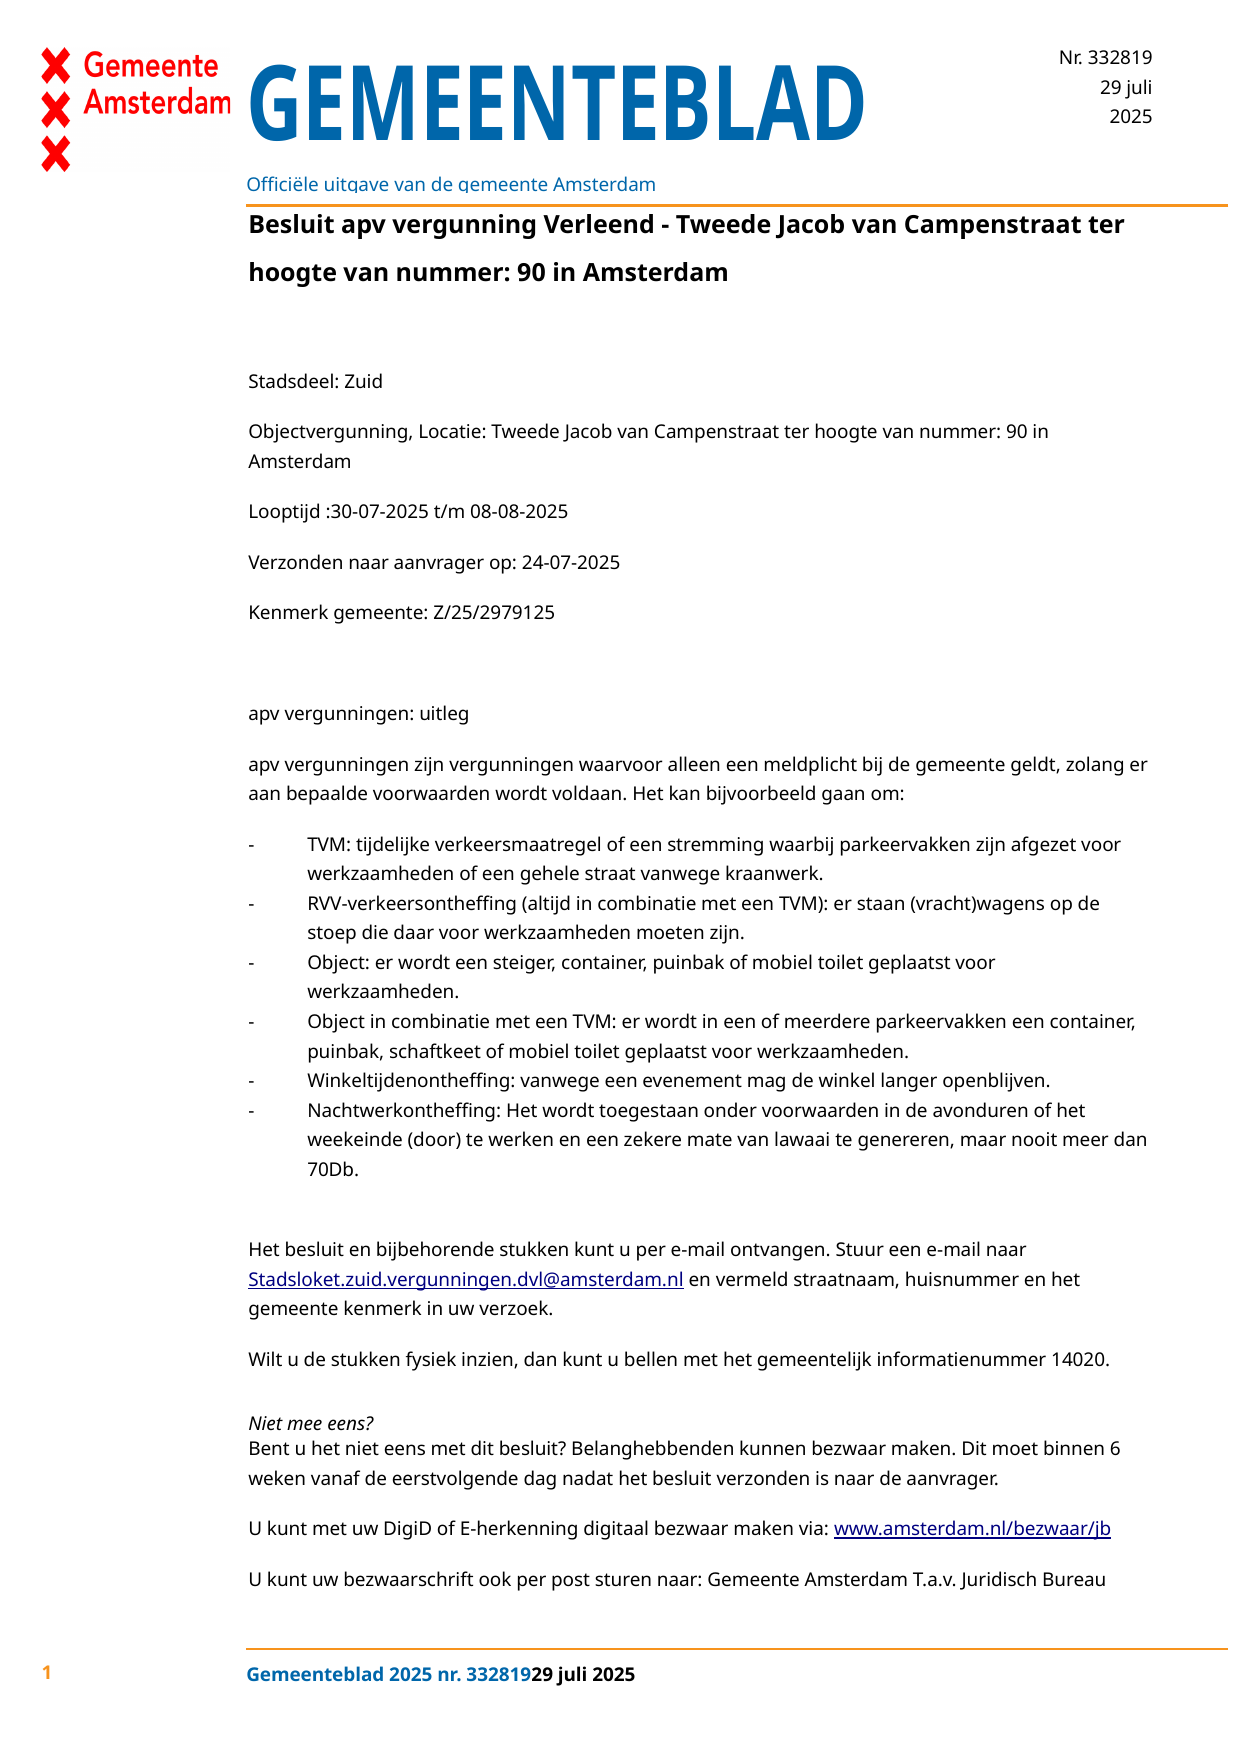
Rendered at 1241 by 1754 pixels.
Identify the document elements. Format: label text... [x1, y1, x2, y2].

text Het besluit en bijbehorende stukken kunt u per e-mail ontvangen. Stuur een e-mail naar Stadsloket.zuid.vergunningen.dvl@amsterdam.nl en vermeld straatnaam, huisnummer en het gemeente kenmerk in uw verzoek. [248, 1236, 1152, 1321]
text Verzonden naar aanvrager op: 24-07-2025 [248, 549, 1152, 575]
list Nachtwerkontheffing: Het wordt toegestaan onder voorwaarden in de avonduren of het weekeinde (door) te werken en een zekere mate van lawaai te genereren, maar nooit meer dan 70Db. [248, 1097, 1152, 1182]
text Bent u het niet eens met dit besluit? Belanghebbenden kunnen bezwaar maken. Dit moet binnen 6 weken vanaf de eerstvolgende dag nadat het besluit verzonden is naar de aanvrager. [248, 1436, 1152, 1491]
text Looptijd :30-07-2025 t/m 08-08-2025 [248, 499, 1152, 524]
text Kenmerk gemeente: Z/25/2979125 [248, 599, 1152, 625]
text U kunt met uw DigiD of E-herkenning digitaal bezwaar maken via: www.amsterdam.nl/bezwaar/jb [248, 1516, 1152, 1541]
text Besluit apv vergunning Verleend - Tweede Jacob van Campenstraat ter hoogte van nummer: 90 in Amsterdam [248, 207, 1152, 288]
text Niet mee eens? [248, 1410, 1152, 1436]
list TVM: tijdelijke verkeersmaatregel of een stremming waarbij parkeervakken zijn afgezet voor werkzaamheden of een gehele straat vanwege kraanwerk. [248, 831, 1152, 886]
text Wilt u de stukken fysiek inzien, dan kunt u bellen met het gemeentelijk informatienummer 14020. [248, 1346, 1152, 1372]
text Objectvergunning, Locatie: Tweede Jacob van Campenstraat ter hoogte van nummer: 90 in Amsterdam [248, 419, 1152, 474]
list RVV-verkeersontheffing (altijd in combinatie met een TVM): er staan (vracht)wagens op de stoep die daar voor werkzaamheden moeten zijn. [248, 890, 1152, 945]
text Stadsdeel: Zuid [248, 368, 1152, 394]
picture [41, 47, 231, 172]
text apv vergunningen: uitleg [248, 700, 1152, 726]
text U kunt uw bezwaarschrift ook per post sturen naar: Gemeente Amsterdam T.a.v. Juridisch Bureau [248, 1566, 1152, 1592]
list Object in combinatie met een TVM: er wordt in een of meerdere parkeervakken een container, puinbak, schaftkeet of mobiel toilet geplaatst voor werkzaamheden. [248, 1008, 1152, 1064]
list Winkeltijdenontheffing: vanwege een evenement mag de winkel langer openblijven. [248, 1067, 1152, 1093]
list Object: er wordt een steiger, container, puinbak of mobiel toilet geplaatst voor werkzaamheden. [248, 949, 1152, 1004]
text apv vergunningen zijn vergunningen waarvoor alleen een meldplicht bij de gemeente geldt, zolang er aan bepaalde voorwaarden wordt voldaan. Het kan bijvoorbeeld gaan om: [248, 751, 1152, 806]
